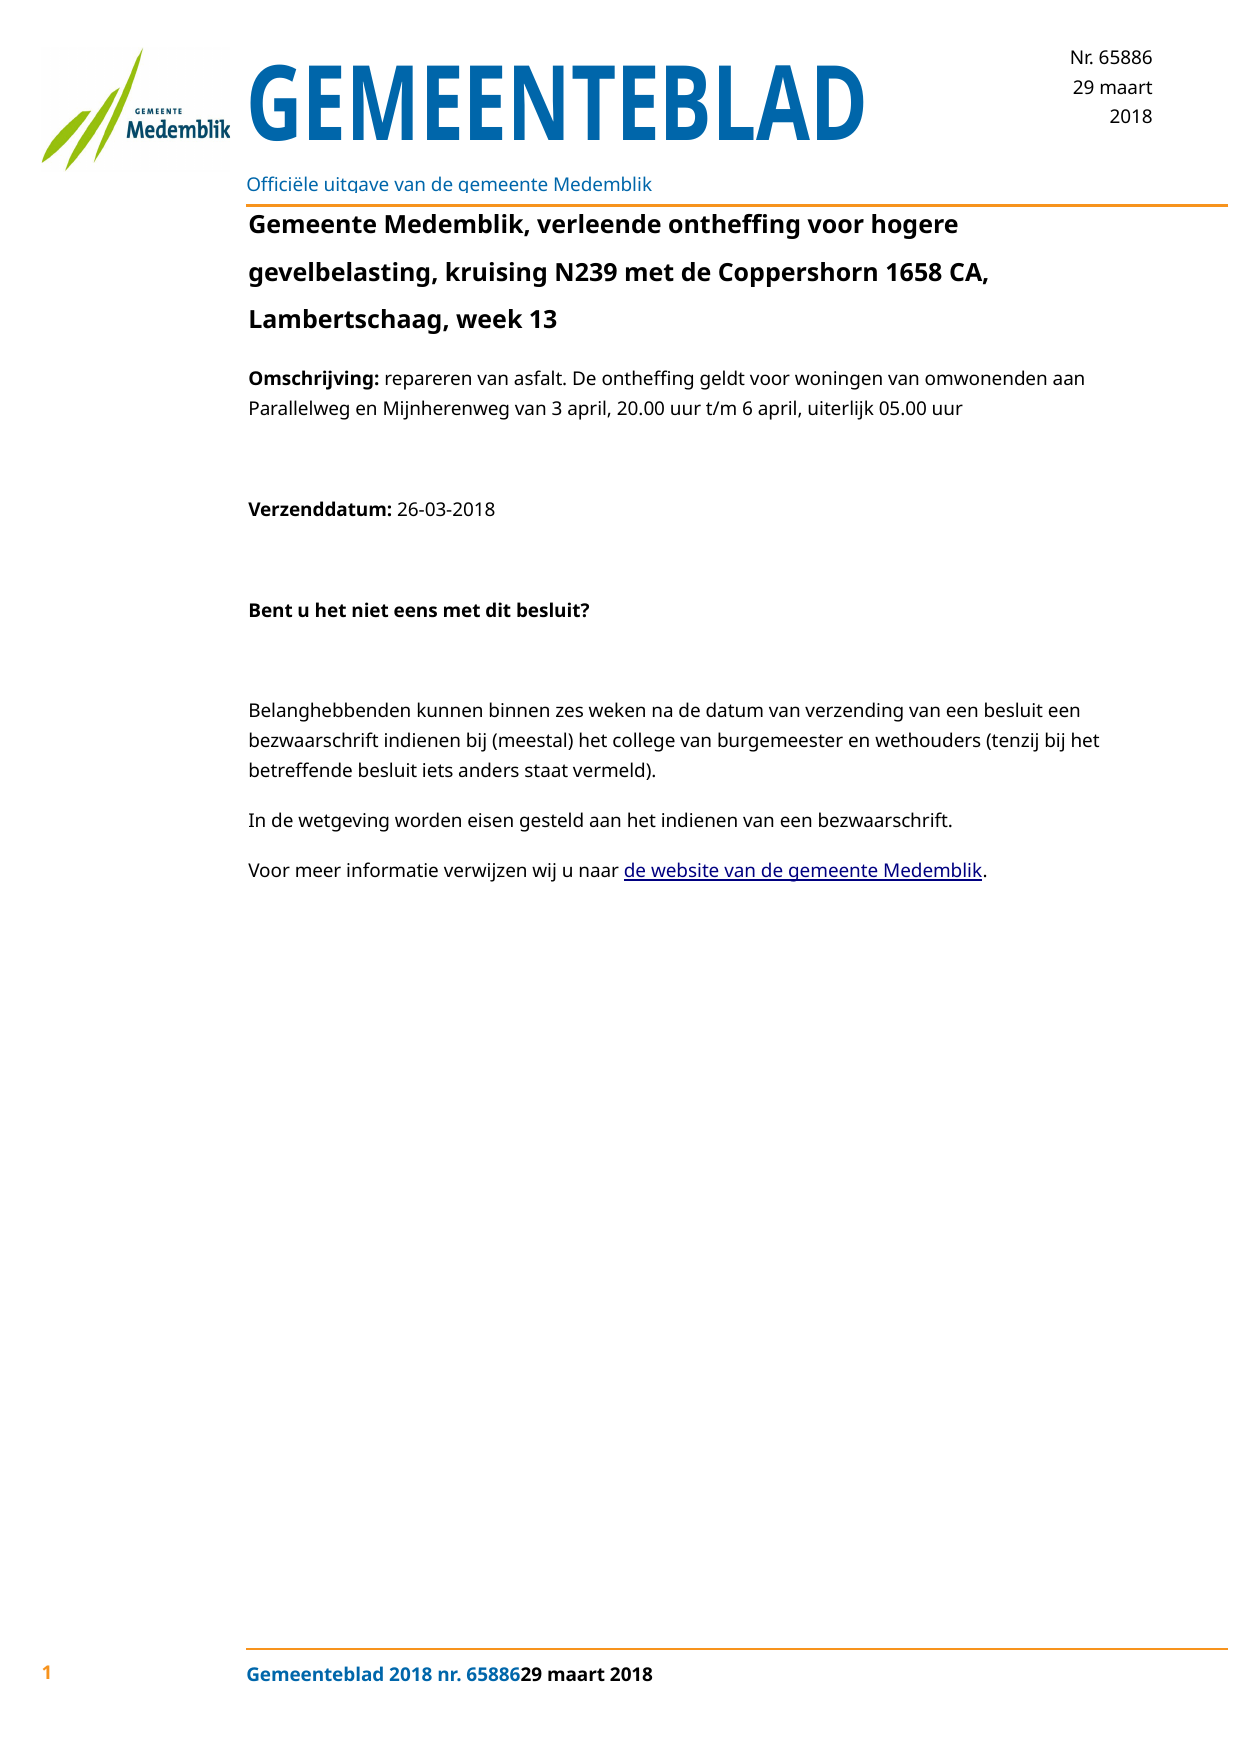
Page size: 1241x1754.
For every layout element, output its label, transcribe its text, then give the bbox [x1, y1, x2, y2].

text Belanghebbenden kunnen binnen zes weken na de datum van verzending van een besluit een bezwaarschrift indienen bij (meestal) het college van burgemeester en wethouders (tenzij bij het betreffende besluit iets anders staat vermeld). [248, 698, 1152, 782]
text Verzenddatum: 26-03-2018 [248, 496, 1152, 522]
text Gemeente Medemblik, verleende ontheffing voor hogere gevelbelasting, kruising N239 met de Coppershorn 1658 CA, Lambertschaag, week 13 [248, 207, 1152, 336]
text Voor meer informatie verwijzen wij u naar de website van de gemeente Medemblik. [248, 858, 1152, 883]
text Omschrijving: repareren van asfalt. De ontheffing geldt voor woningen van omwonenden aan Parallelweg en Mijnherenweg van 3 april, 20.00 uur t/m 6 april, uiterlijk 05.00 uur [248, 366, 1152, 421]
text In de wetgeving worden eisen gesteld aan het indienen van een bezwaarschrift. [248, 807, 1152, 833]
picture [41, 47, 231, 172]
text Bent u het niet eens met dit besluit? [248, 597, 1152, 622]
